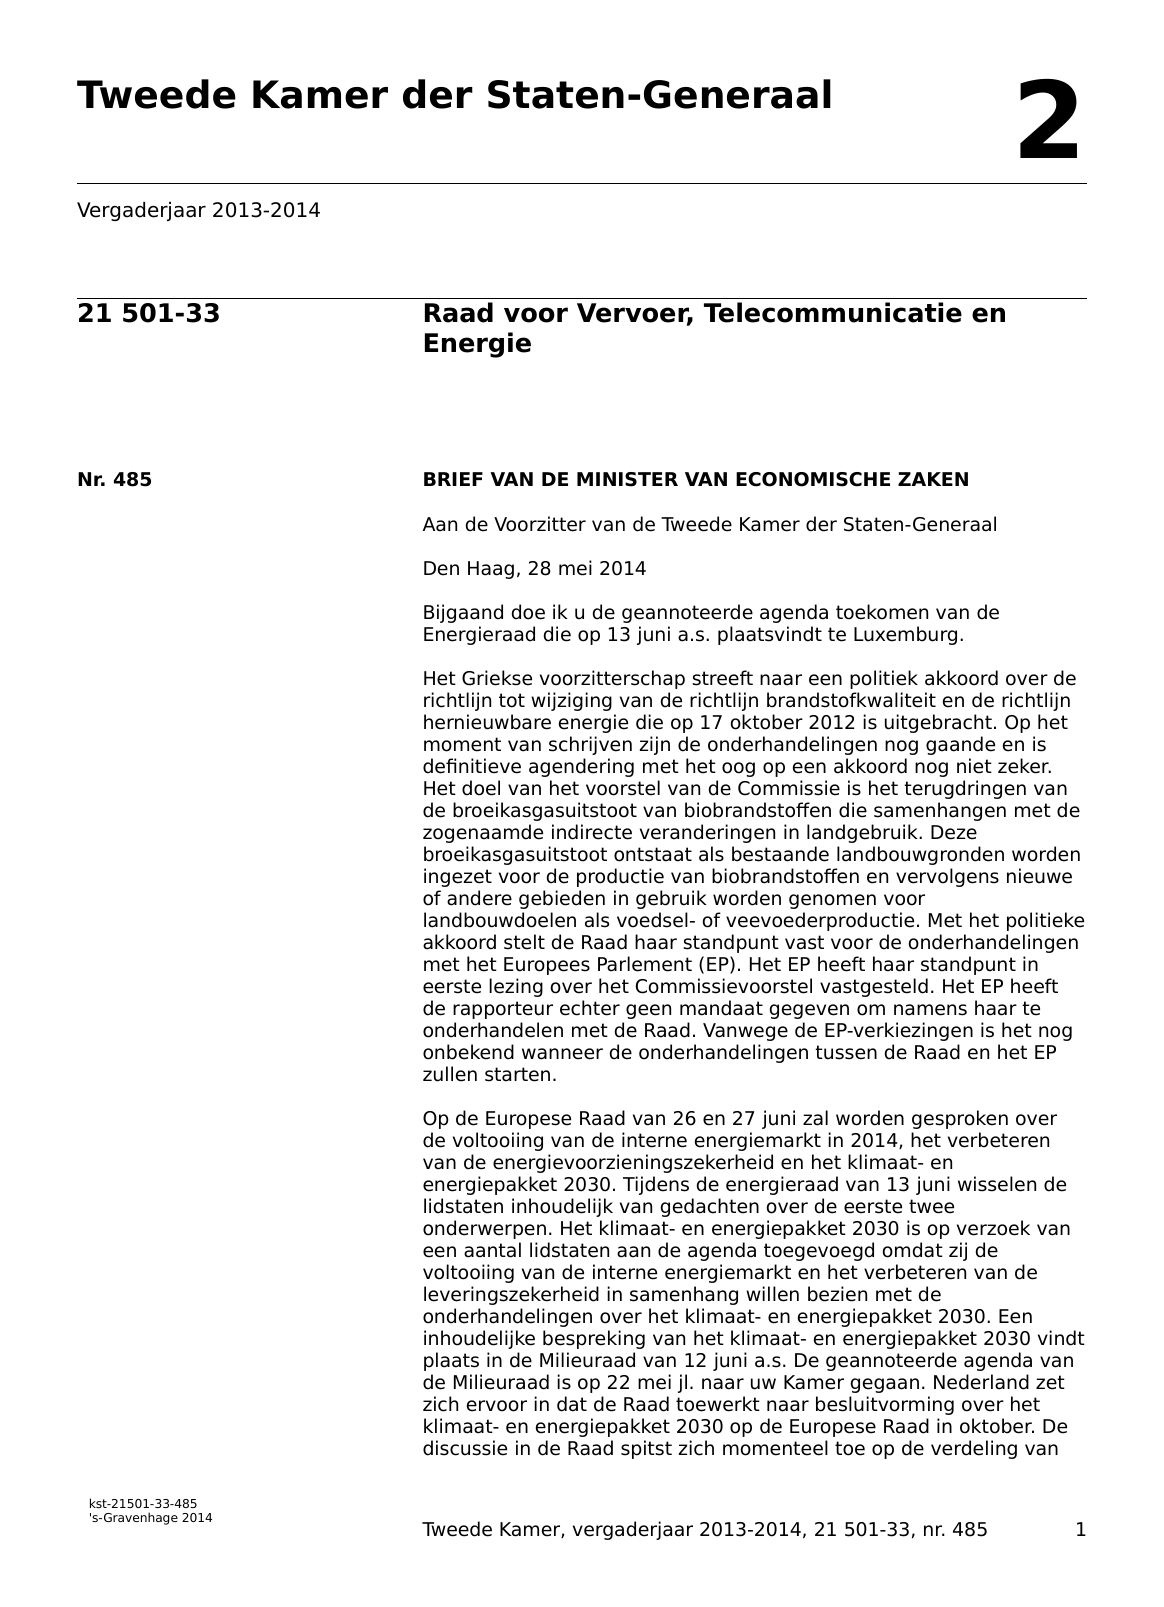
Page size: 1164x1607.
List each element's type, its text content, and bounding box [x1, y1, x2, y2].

text Het Griekse voorzitterschap streeft naar een politiek akkoord over de richtlijn tot wijziging van de richtlijn brandstofkwaliteit en de richtlijn hernieuwbare energie die op 17 oktober 2012 is uitgebracht. Op het moment van schrijven zijn de onderhandelingen nog gaande en is definitieve agendering met het oog op een akkoord nog niet zeker. Het doel van het voorstel van de Commissie is het terugdringen van de broeikasgasuitstoot van biobrandstoffen die samenhangen met de zogenaamde indirecte veranderingen in landgebruik. Deze broeikasgasuitstoot ontstaat als bestaande landbouwgronden worden ingezet voor de productie van biobrandstoffen en vervolgens nieuwe of andere gebieden in gebruik worden genomen voor landbouwdoelen als voedsel- of veevoederproductie. Met het politieke akkoord stelt de Raad haar standpunt vast voor de onderhandelingen met het Europees Parlement (EP). Het EP heeft haar standpunt in eerste lezing over het Commissievoorstel vastgesteld. Het EP heeft de rapporteur echter geen mandaat gegeven om namens haar te onderhandelen met de Raad. Vanwege de EP-verkiezingen is het nog onbekend wanneer de onderhandelingen tussen de Raad en het EP zullen starten. [422, 668, 1087, 1086]
text Den Haag, 28 mei 2014 [422, 558, 1087, 580]
text 's-Gravenhage 2014 [88, 1511, 323, 1525]
table_cell Vergaderjaar 2013-2014 [77, 184, 1087, 298]
subtitle Nr. 485 BRIEF VAN DE MINISTER VAN ECONOMISCHE ZAKEN [77, 469, 1087, 491]
text kst-21501-33-485 [88, 1497, 323, 1511]
text Bijgaand doe ik u de geannoteerde agenda toekomen van de Energieraad die op 13 juni a.s. plaatsvindt te Luxemburg. [422, 602, 1087, 646]
table_header Tweede Kamer der Staten-Generaal [77, 59, 886, 183]
subtitle 21 501-33 Raad voor Vervoer, Telecommunicatie en Energie [77, 299, 1087, 358]
text Op de Europese Raad van 26 en 27 juni zal worden gesproken over de voltooiing van de interne energiemarkt in 2014, het verbeteren van de energievoorzieningszekerheid en het klimaat- en energiepakket 2030. Tijdens de energieraad van 13 juni wisselen de lidstaten inhoudelijk van gedachten over de eerste twee onderwerpen. Het klimaat- en energiepakket 2030 is op verzoek van een aantal lidstaten aan de agenda toegevoegd omdat zij de voltooiing van de interne energiemarkt en het verbeteren van de leveringszekerheid in samenhang willen bezien met de onderhandelingen over het klimaat- en energiepakket 2030. Een inhoudelijke bespreking van het klimaat- en energiepakket 2030 vindt plaats in de Milieuraad van 12 juni a.s. De geannoteerde agenda van de Milieuraad is op 22 mei jl. naar uw Kamer gegaan. Nederland zet zich ervoor in dat de Raad toewerkt naar besluitvorming over het klimaat- en energiepakket 2030 op de Europese Raad in oktober. De discussie in de Raad spitst zich momenteel toe op de verdeling van [422, 1108, 1087, 1459]
table_header 2 [886, 59, 1087, 183]
text Aan de Voorzitter van de Tweede Kamer der Staten-Generaal [422, 513, 1087, 536]
